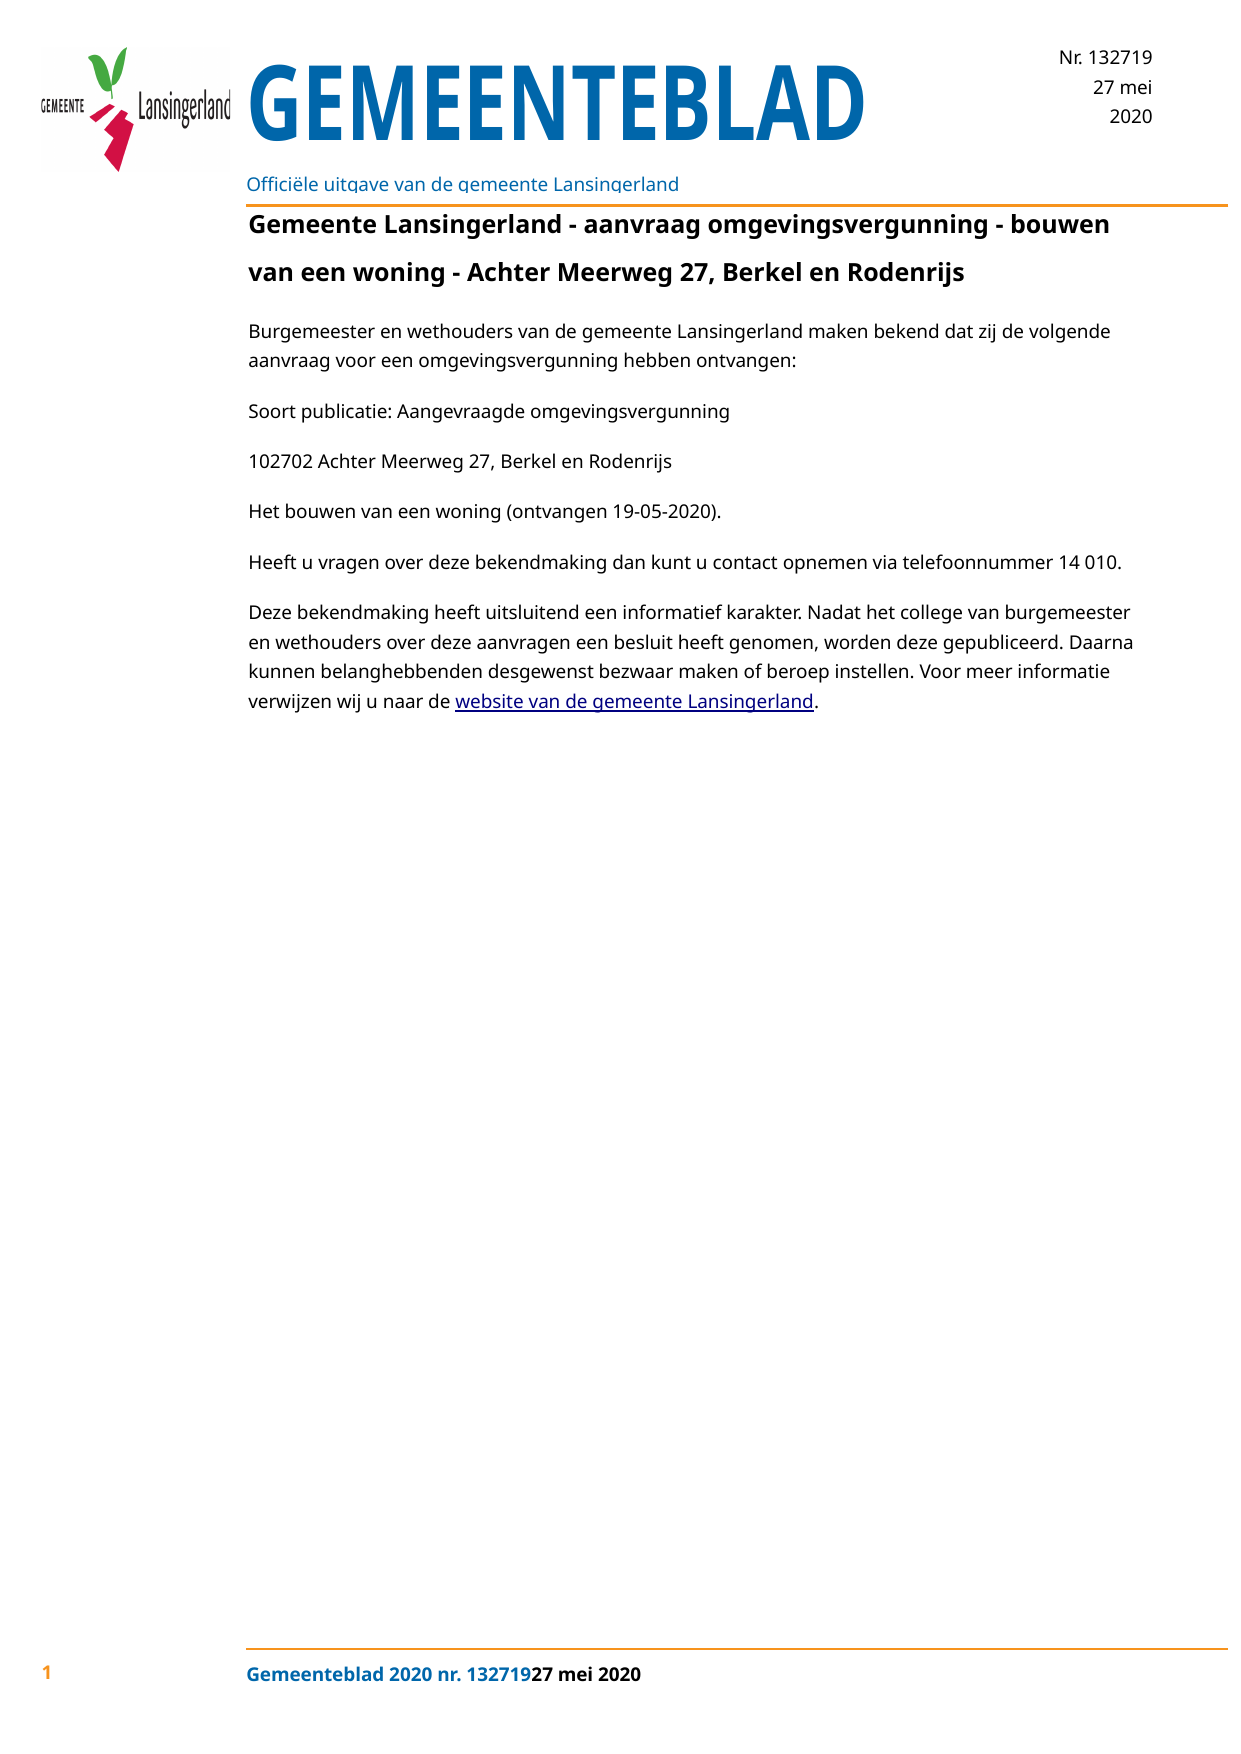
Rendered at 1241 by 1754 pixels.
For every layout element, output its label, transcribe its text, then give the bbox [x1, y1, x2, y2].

picture [41, 47, 231, 172]
text Het bouwen van een woning (ontvangen 19-05-2020). [248, 499, 1152, 524]
text Burgemeester en wethouders van de gemeente Lansingerland maken bekend dat zij de volgende aanvraag voor een omgevingsvergunning hebben ontvangen: [248, 318, 1152, 373]
text Deze bekendmaking heeft uitsluitend een informatief karakter. Nadat het college van burgemeester en wethouders over deze aanvragen een besluit heeft genomen, worden deze gepubliceerd. Daarna kunnen belanghebbenden desgewenst bezwaar maken of beroep instellen. Voor meer informatie verwijzen wij u naar de website van de gemeente Lansingerland. [248, 599, 1152, 714]
text 102702 Achter Meerweg 27, Berkel en Rodenrijs [248, 448, 1152, 474]
text Gemeente Lansingerland - aanvraag omgevingsvergunning - bouwen van een woning - Achter Meerweg 27, Berkel en Rodenrijs [248, 207, 1152, 288]
text Heeft u vragen over deze bekendmaking dan kunt u contact opnemen via telefoonnummer 14 010. [248, 549, 1152, 575]
text Soort publicatie: Aangevraagde omgevingsvergunning [248, 398, 1152, 424]
